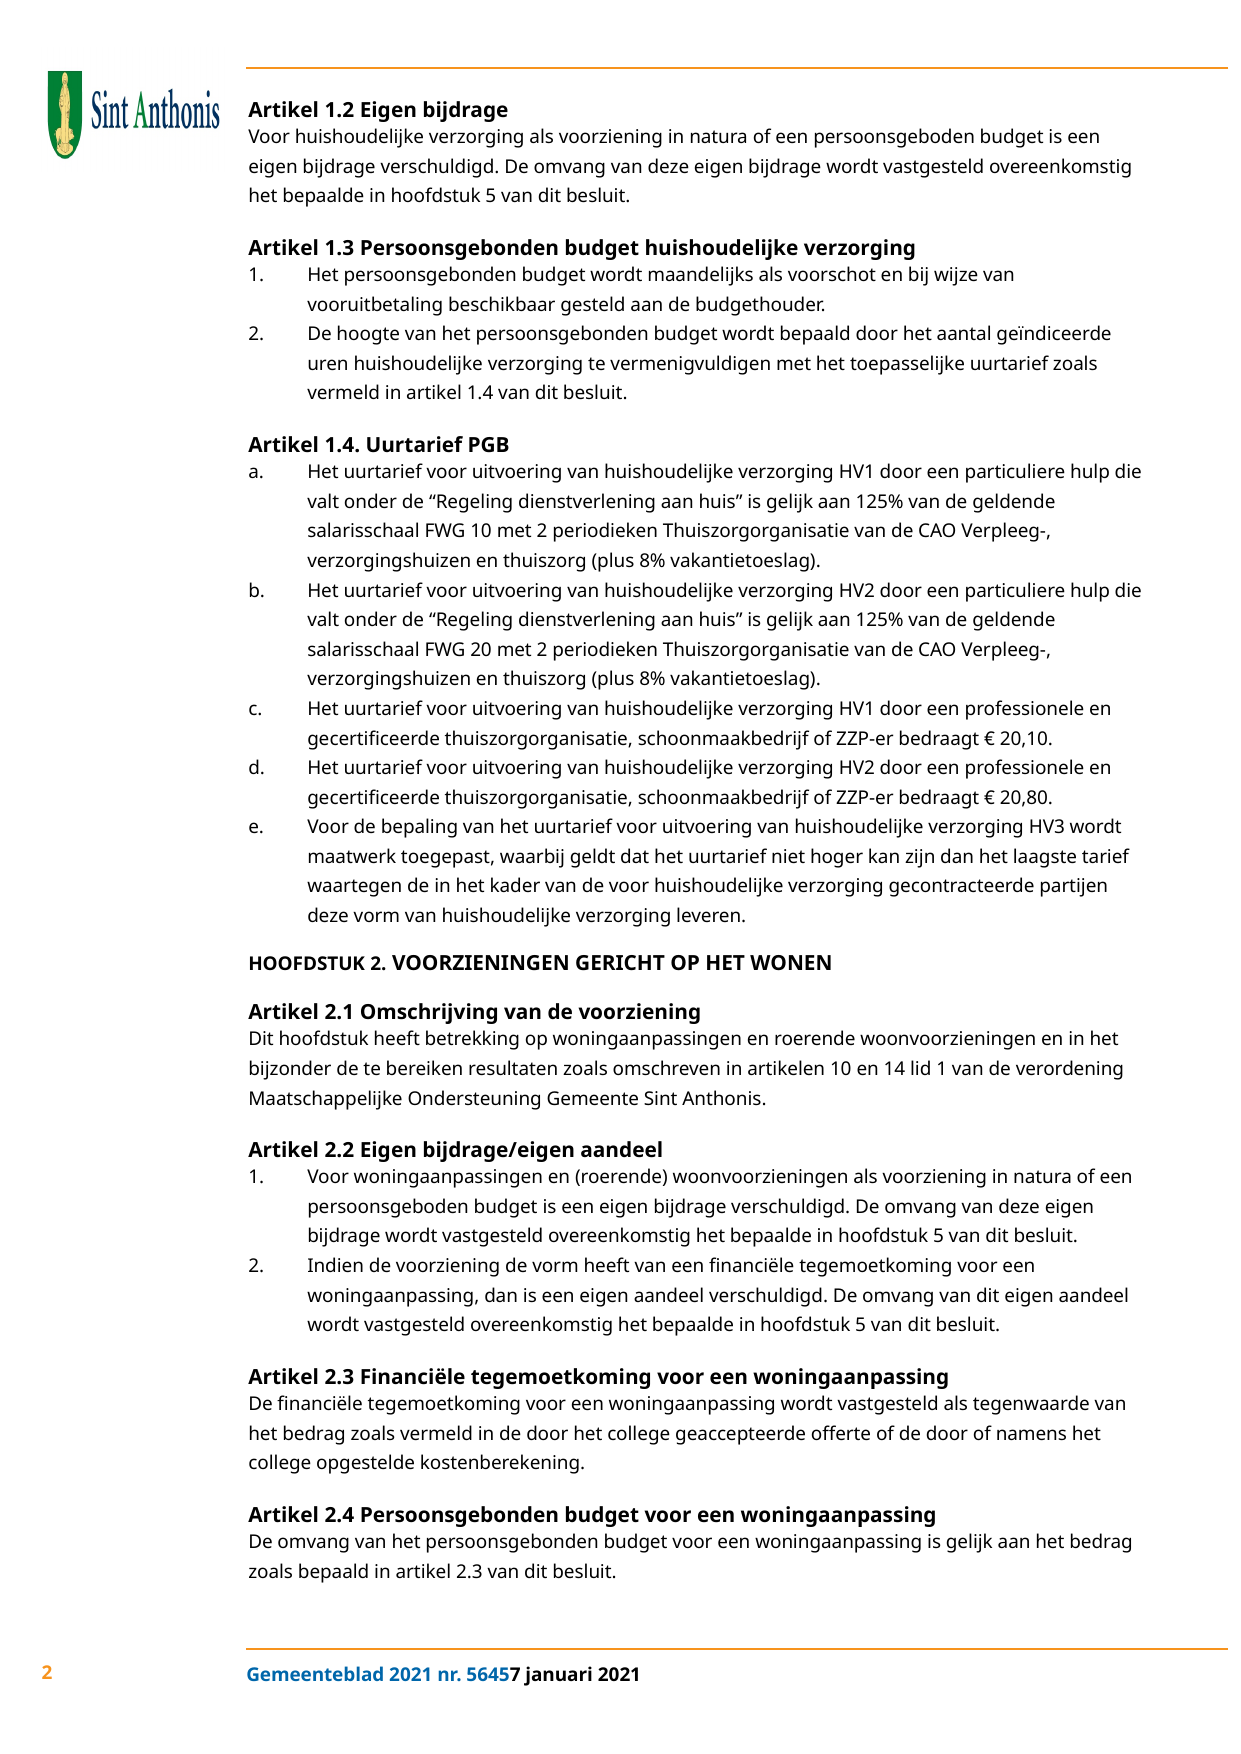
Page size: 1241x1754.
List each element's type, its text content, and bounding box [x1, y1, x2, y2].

text Artikel 2.4 Persoonsgebonden budget voor een woningaanpassing [248, 1500, 1152, 1528]
list Het uurtarief voor uitvoering van huishoudelijke verzorging HV1 door een professionele en gecertificeerde thuiszorgorganisatie, schoonmaakbedrijf of ZZP-er bedraagt € 20,10. [248, 695, 1152, 750]
text Artikel 2.1 Omschrijving van de voorziening [248, 997, 1152, 1026]
text Artikel 1.2 Eigen bijdrage [248, 95, 1152, 123]
list Het uurtarief voor uitvoering van huishoudelijke verzorging HV2 door een professionele en gecertificeerde thuiszorgorganisatie, schoonmaakbedrijf of ZZP-er bedraagt € 20,80. [248, 754, 1152, 809]
text De omvang van het persoonsgebonden budget voor een woningaanpassing is gelijk aan het bedrag zoals bepaald in artikel 2.3 van dit besluit. [248, 1528, 1152, 1584]
text Artikel 1.3 Persoonsgebonden budget huishoudelijke verzorging [248, 233, 1152, 261]
text Artikel 1.4. Uurtarief PGB [248, 430, 1152, 458]
text Dit hoofdstuk heeft betrekking op woningaanpassingen en roerende woonvoorzieningen en in het bijzonder de te bereiken resultaten zoals omschreven in artikelen 10 en 14 lid 1 van de verordening Maatschappelijke Ondersteuning Gemeente Sint Anthonis. [248, 1026, 1152, 1110]
list Het persoonsgebonden budget wordt maandelijks als voorschot en bij wijze van vooruitbetaling beschikbaar gesteld aan de budgethouder. [248, 261, 1152, 317]
list Voor de bepaling van het uurtarief voor uitvoering van huishoudelijke verzorging HV3 wordt maatwerk toegepast, waarbij geldt dat het uurtarief niet hoger kan zijn dan het laagste tarief waartegen de in het kader van de voor huishoudelijke verzorging gecontracteerde partijen deze vorm van huishoudelijke verzorging leveren. [248, 813, 1152, 928]
list Voor woningaanpassingen en (roerende) woonvoorzieningen als voorziening in natura of een persoonsgeboden budget is een eigen bijdrage verschuldigd. De omvang van deze eigen bijdrage wordt vastgesteld overeenkomstig het bepaalde in hoofdstuk 5 van dit besluit. [248, 1163, 1152, 1248]
text De financiële tegemoetkoming voor een woningaanpassing wordt vastgesteld als tegenwaarde van het bedrag zoals vermeld in de door het college geaccepteerde offerte of de door of namens het college opgestelde kostenberekening. [248, 1390, 1152, 1475]
text HOOFDSTUK 2. VOORZIENINGEN GERICHT OP HET WONEN [248, 948, 1152, 976]
list Het uurtarief voor uitvoering van huishoudelijke verzorging HV1 door een particuliere hulp die valt onder de “Regeling dienstverlening aan huis” is gelijk aan 125% van de geldende salarisschaal FWG 10 met 2 periodieken Thuiszorgorganisatie van de CAO Verpleeg-, verzorgingshuizen en thuiszorg (plus 8% vakantietoeslag). [248, 458, 1152, 573]
list Indien de voorziening de vorm heeft van een financiële tegemoetkoming voor een woningaanpassing, dan is een eigen aandeel verschuldigd. De omvang van dit eigen aandeel wordt vastgesteld overeenkomstig het bepaalde in hoofdstuk 5 van dit besluit. [248, 1252, 1152, 1337]
list De hoogte van het persoonsgebonden budget wordt bepaald door het aantal geïndiceerde uren huishoudelijke verzorging te vermenigvuldigen met het toepasselijke uurtarief zoals vermeld in artikel 1.4 van dit besluit. [248, 320, 1152, 405]
text Artikel 2.2 Eigen bijdrage/eigen aandeel [248, 1135, 1152, 1163]
list Het uurtarief voor uitvoering van huishoudelijke verzorging HV2 door een particuliere hulp die valt onder de “Regeling dienstverlening aan huis” is gelijk aan 125% van de geldende salarisschaal FWG 20 met 2 periodieken Thuiszorgorganisatie van de CAO Verpleeg-, verzorgingshuizen en thuiszorg (plus 8% vakantietoeslag). [248, 577, 1152, 691]
text Artikel 2.3 Financiële tegemoetkoming voor een woningaanpassing [248, 1362, 1152, 1390]
picture [41, 47, 231, 172]
text Voor huishoudelijke verzorging als voorziening in natura of een persoonsgeboden budget is een eigen bijdrage verschuldigd. De omvang van deze eigen bijdrage wordt vastgesteld overeenkomstig het bepaalde in hoofdstuk 5 van dit besluit. [248, 123, 1152, 208]
